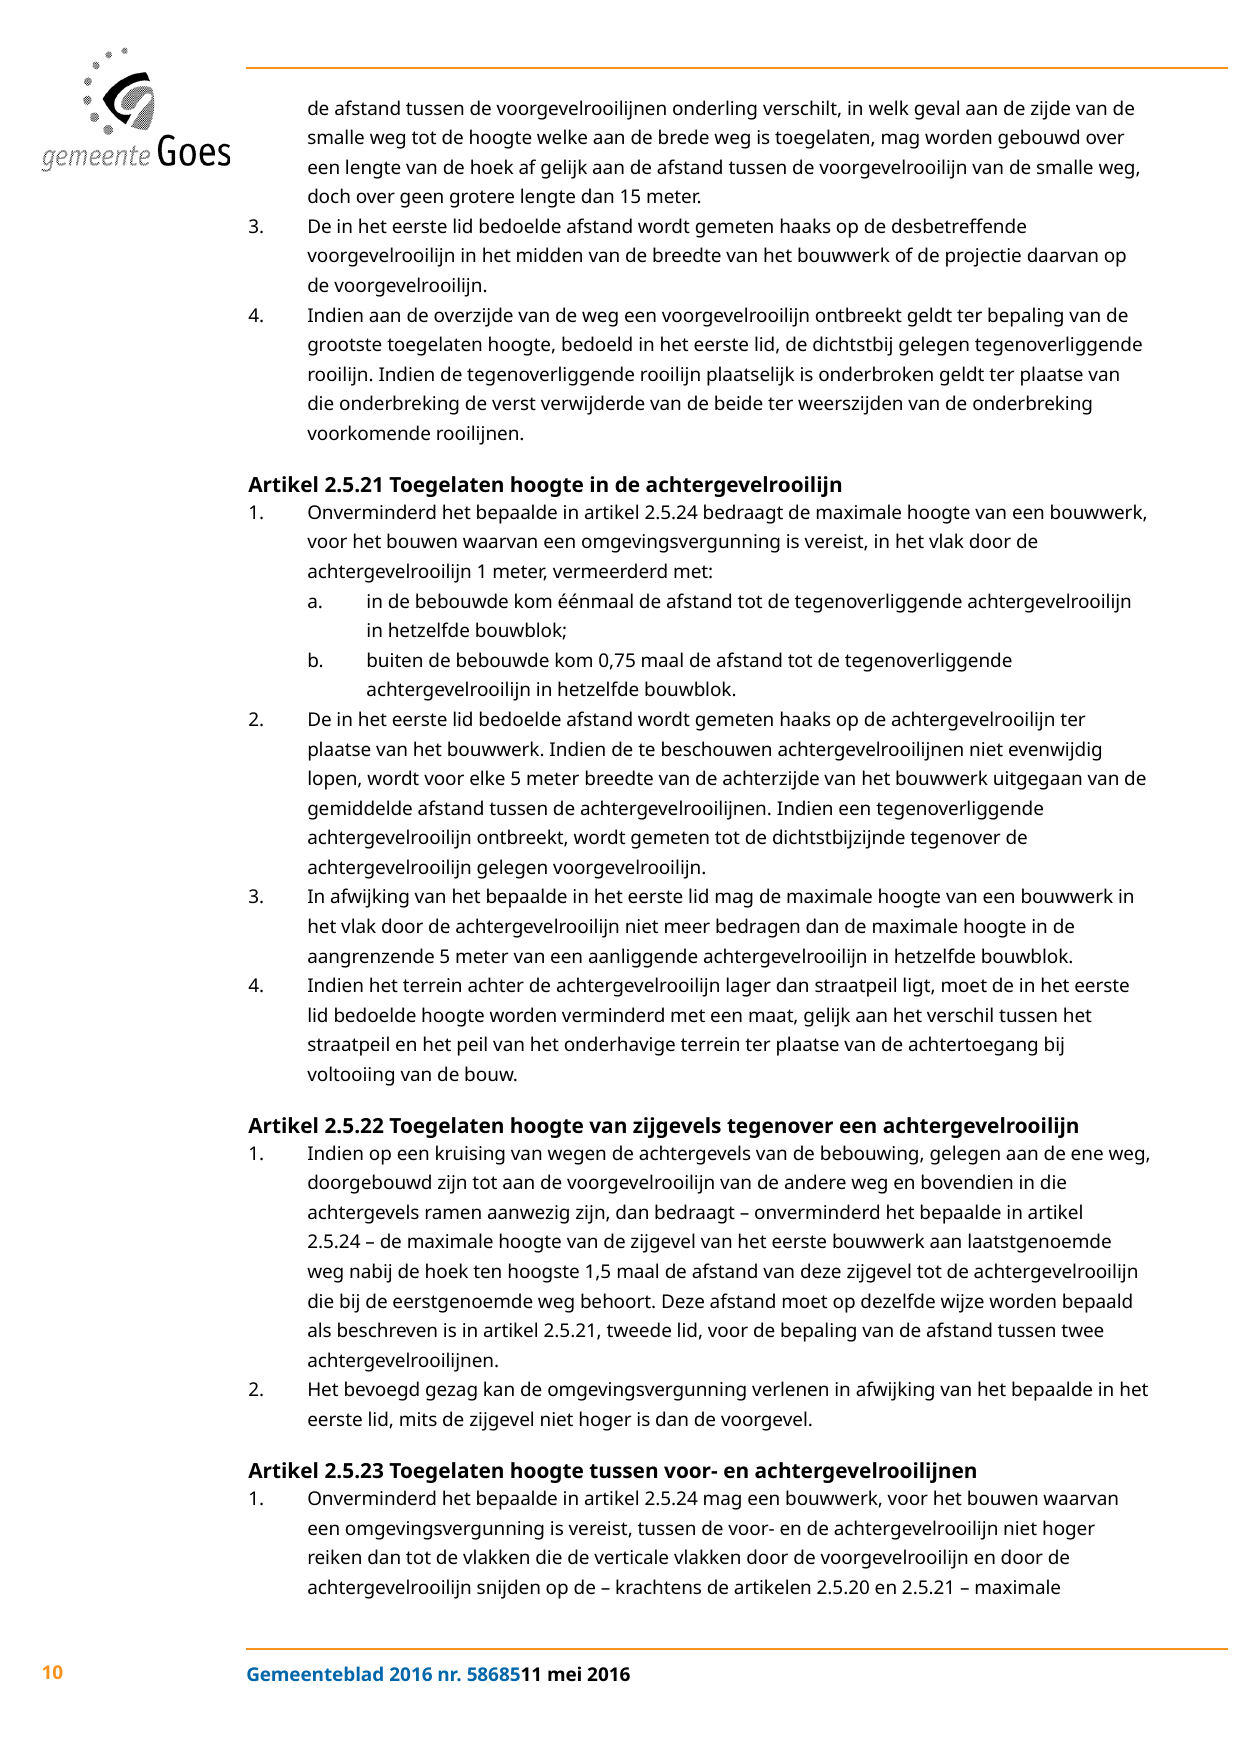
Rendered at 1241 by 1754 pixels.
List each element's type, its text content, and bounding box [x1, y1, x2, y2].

list Indien op een kruising van wegen de achtergevels van de bebouwing, gelegen aan de ene weg, doorgebouwd zijn tot aan de voorgevelrooilijn van de andere weg en bovendien in die achtergevels ramen aanwezig zijn, dan bedraagt – onverminderd het bepaalde in artikel 2.5.24 – de maximale hoogte van de zijgevel van het eerste bouwwerk aan laatstgenoemde weg nabij de hoek ten hoogste 1,5 maal de afstand van deze zijgevel tot de achtergevelrooilijn die bij de eerstgenoemde weg behoort. Deze afstand moet op dezelfde wijze worden bepaald als beschreven is in artikel 2.5.21, tweede lid, voor de bepaling van de afstand tussen twee achtergevelrooilijnen. [248, 1140, 1152, 1373]
list Het bevoegd gezag kan de omgevingsvergunning verlenen in afwijking van het bepaalde in het eerste lid, mits de zijgevel niet hoger is dan de voorgevel. [248, 1377, 1152, 1432]
picture [41, 47, 231, 172]
list buiten de bebouwde kom 0,75 maal de afstand tot de tegenoverliggende achtergevelrooilijn in hetzelfde bouwblok. [307, 647, 1152, 702]
text Artikel 2.5.22 Toegelaten hoogte van zijgevels tegenover een achtergevelrooilijn [248, 1112, 1152, 1140]
list In afwijking van het bepaalde in het eerste lid mag de maximale hoogte van een bouwwerk in het vlak door de achtergevelrooilijn niet meer bedragen dan de maximale hoogte in de aangrenzende 5 meter van een aanliggende achtergevelrooilijn in hetzelfde bouwblok. [248, 884, 1152, 968]
text Artikel 2.5.21 Toegelaten hoogte in de achtergevelrooilijn [248, 471, 1152, 499]
list De in het eerste lid bedoelde afstand wordt gemeten haaks op de desbetreffende voorgevelrooilijn in het midden van de breedte van het bouwwerk of de projectie daarvan op de voorgevelrooilijn. [248, 213, 1152, 298]
list de afstand tussen de voorgevelrooilijnen onderling verschilt, in welk geval aan de zijde van de smalle weg tot de hoogte welke aan de brede weg is toegelaten, mag worden gebouwd over een lengte van de hoek af gelijk aan de afstand tussen de voorgevelrooilijn van de smalle weg, doch over geen grotere lengte dan 15 meter. [248, 95, 1152, 209]
list in de bebouwde kom éénmaal de afstand tot de tegenoverliggende achtergevelrooilijn in hetzelfde bouwblok; [307, 588, 1152, 643]
text Artikel 2.5.23 Toegelaten hoogte tussen voor- en achtergevelrooilijnen [248, 1457, 1152, 1485]
list Onverminderd het bepaalde in artikel 2.5.24 mag een bouwwerk, voor het bouwen waarvan een omgevingsvergunning is vereist, tussen de voor- en de achtergevelrooilijn niet hoger reiken dan tot de vlakken die de verticale vlakken door de voorgevelrooilijn en door de achtergevelrooilijn snijden op de – krachtens de artikelen 2.5.20 en 2.5.21 – maximale [248, 1485, 1152, 1599]
list Indien het terrein achter de achtergevelrooilijn lager dan straatpeil ligt, moet de in het eerste lid bedoelde hoogte worden verminderd met een maat, gelijk aan het verschil tussen het straatpeil en het peil van het onderhavige terrein ter plaatse van de achtertoegang bij voltooiing van de bouw. [248, 972, 1152, 1087]
list De in het eerste lid bedoelde afstand wordt gemeten haaks op de achtergevelrooilijn ter plaatse van het bouwwerk. Indien de te beschouwen achtergevelrooilijnen niet evenwijdig lopen, wordt voor elke 5 meter breedte van de achterzijde van het bouwwerk uitgegaan van de gemiddelde afstand tussen de achtergevelrooilijnen. Indien een tegenoverliggende achtergevelrooilijn ontbreekt, wordt gemeten tot de dichtstbijzijnde tegenover de achtergevelrooilijn gelegen voorgevelrooilijn. [248, 706, 1152, 880]
list Onverminderd het bepaalde in artikel 2.5.24 bedraagt de maximale hoogte van een bouwwerk, voor het bouwen waarvan een omgevingsvergunning is vereist, in het vlak door de achtergevelrooilijn 1 meter, vermeerderd met: [248, 499, 1152, 584]
list Indien aan de overzijde van de weg een voorgevelrooilijn ontbreekt geldt ter bepaling van de grootste toegelaten hoogte, bedoeld in het eerste lid, de dichtstbij gelegen tegenoverliggende rooilijn. Indien de tegenoverliggende rooilijn plaatselijk is onderbroken geldt ter plaatse van die onderbreking de verst verwijderde van de beide ter weerszijden van de onderbreking voorkomende rooilijnen. [248, 302, 1152, 446]
